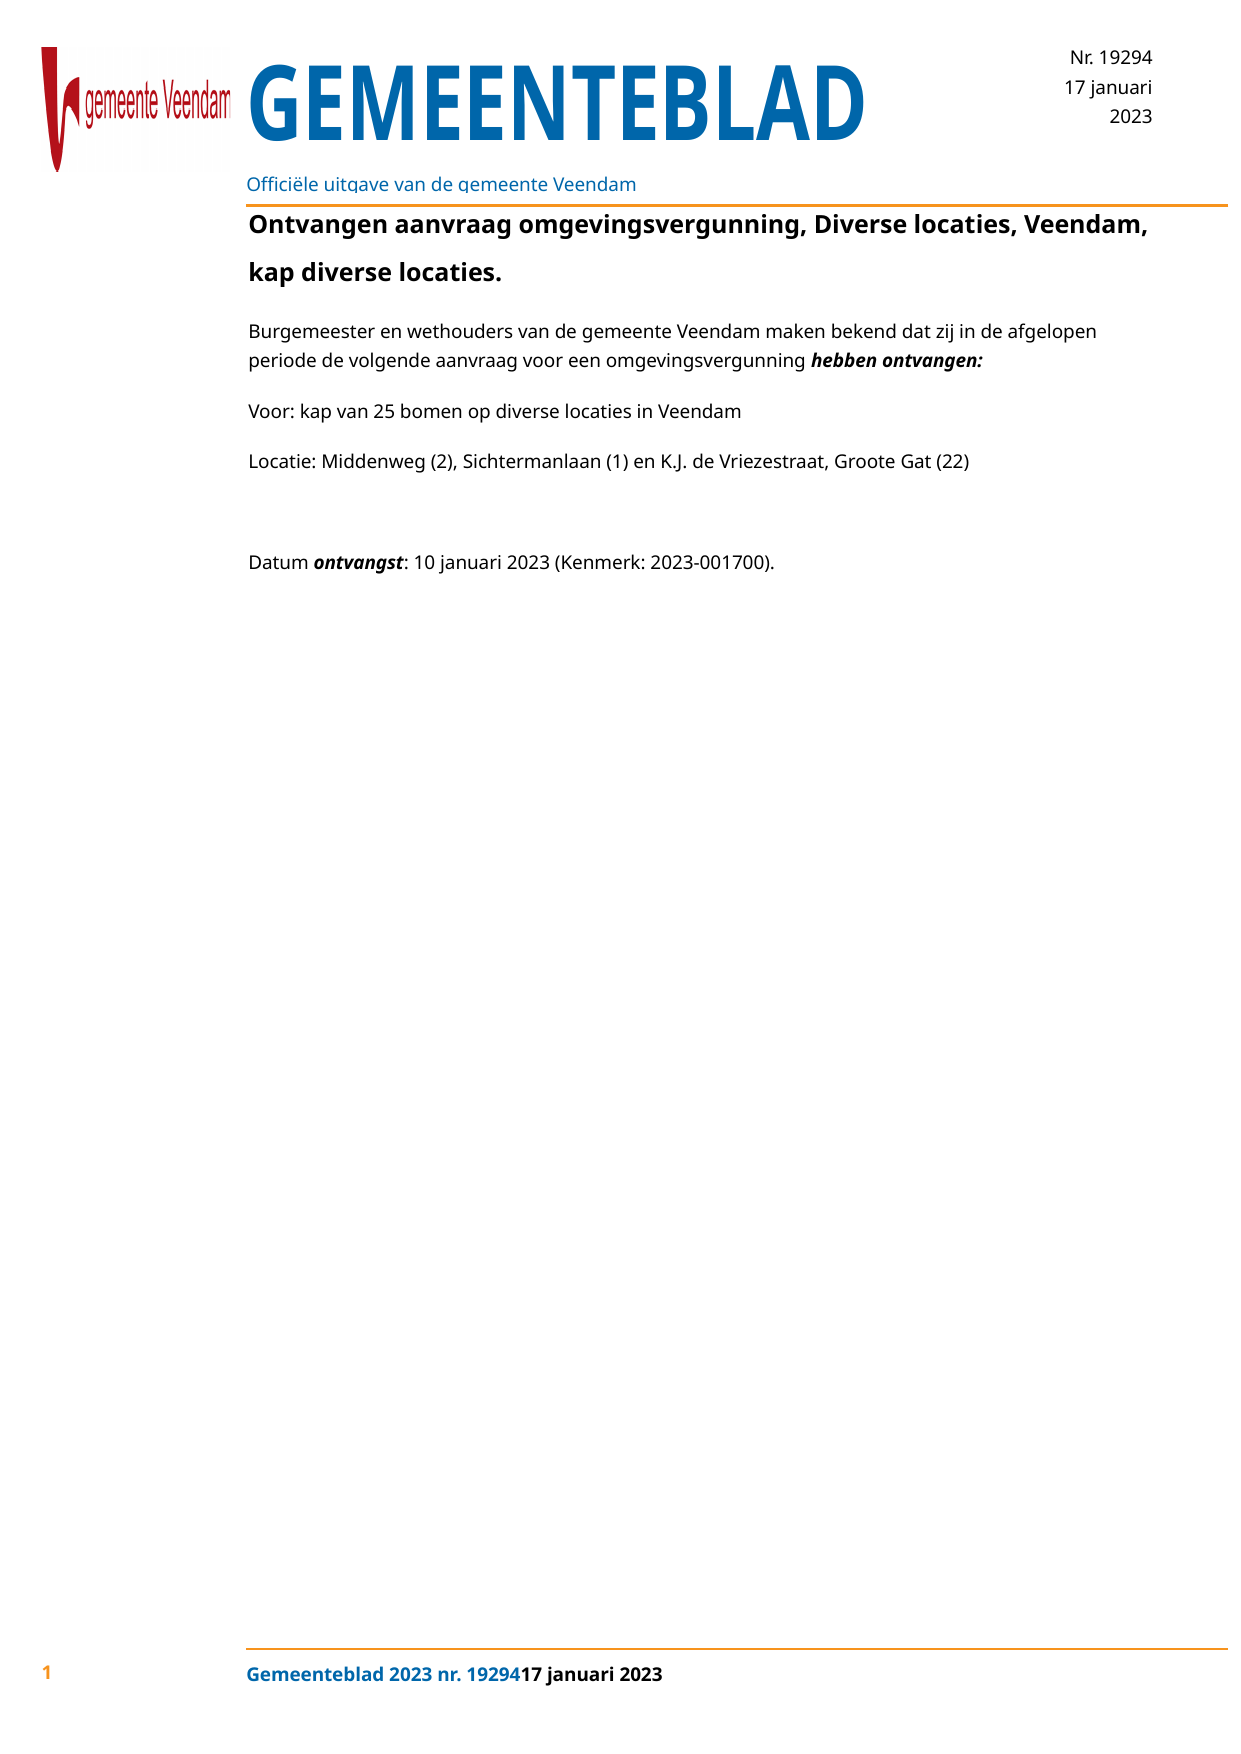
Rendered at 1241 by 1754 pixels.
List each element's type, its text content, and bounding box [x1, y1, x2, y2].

text Locatie: Middenweg (2), Sichtermanlaan (1) en K.J. de Vriezestraat, Groote Gat (22) [248, 448, 1152, 474]
text Burgemeester en wethouders van de gemeente Veendam maken bekend dat zij in de afgelopen periode de volgende aanvraag voor een omgevingsvergunning hebben ontvangen: [248, 318, 1152, 373]
picture [41, 47, 231, 172]
text Ontvangen aanvraag omgevingsvergunning, Diverse locaties, Veendam, kap diverse locaties. [248, 207, 1152, 288]
text Voor: kap van 25 bomen op diverse locaties in Veendam [248, 398, 1152, 424]
text Datum ontvangst: 10 januari 2023 (Kenmerk: 2023-001700). [248, 549, 1152, 575]
